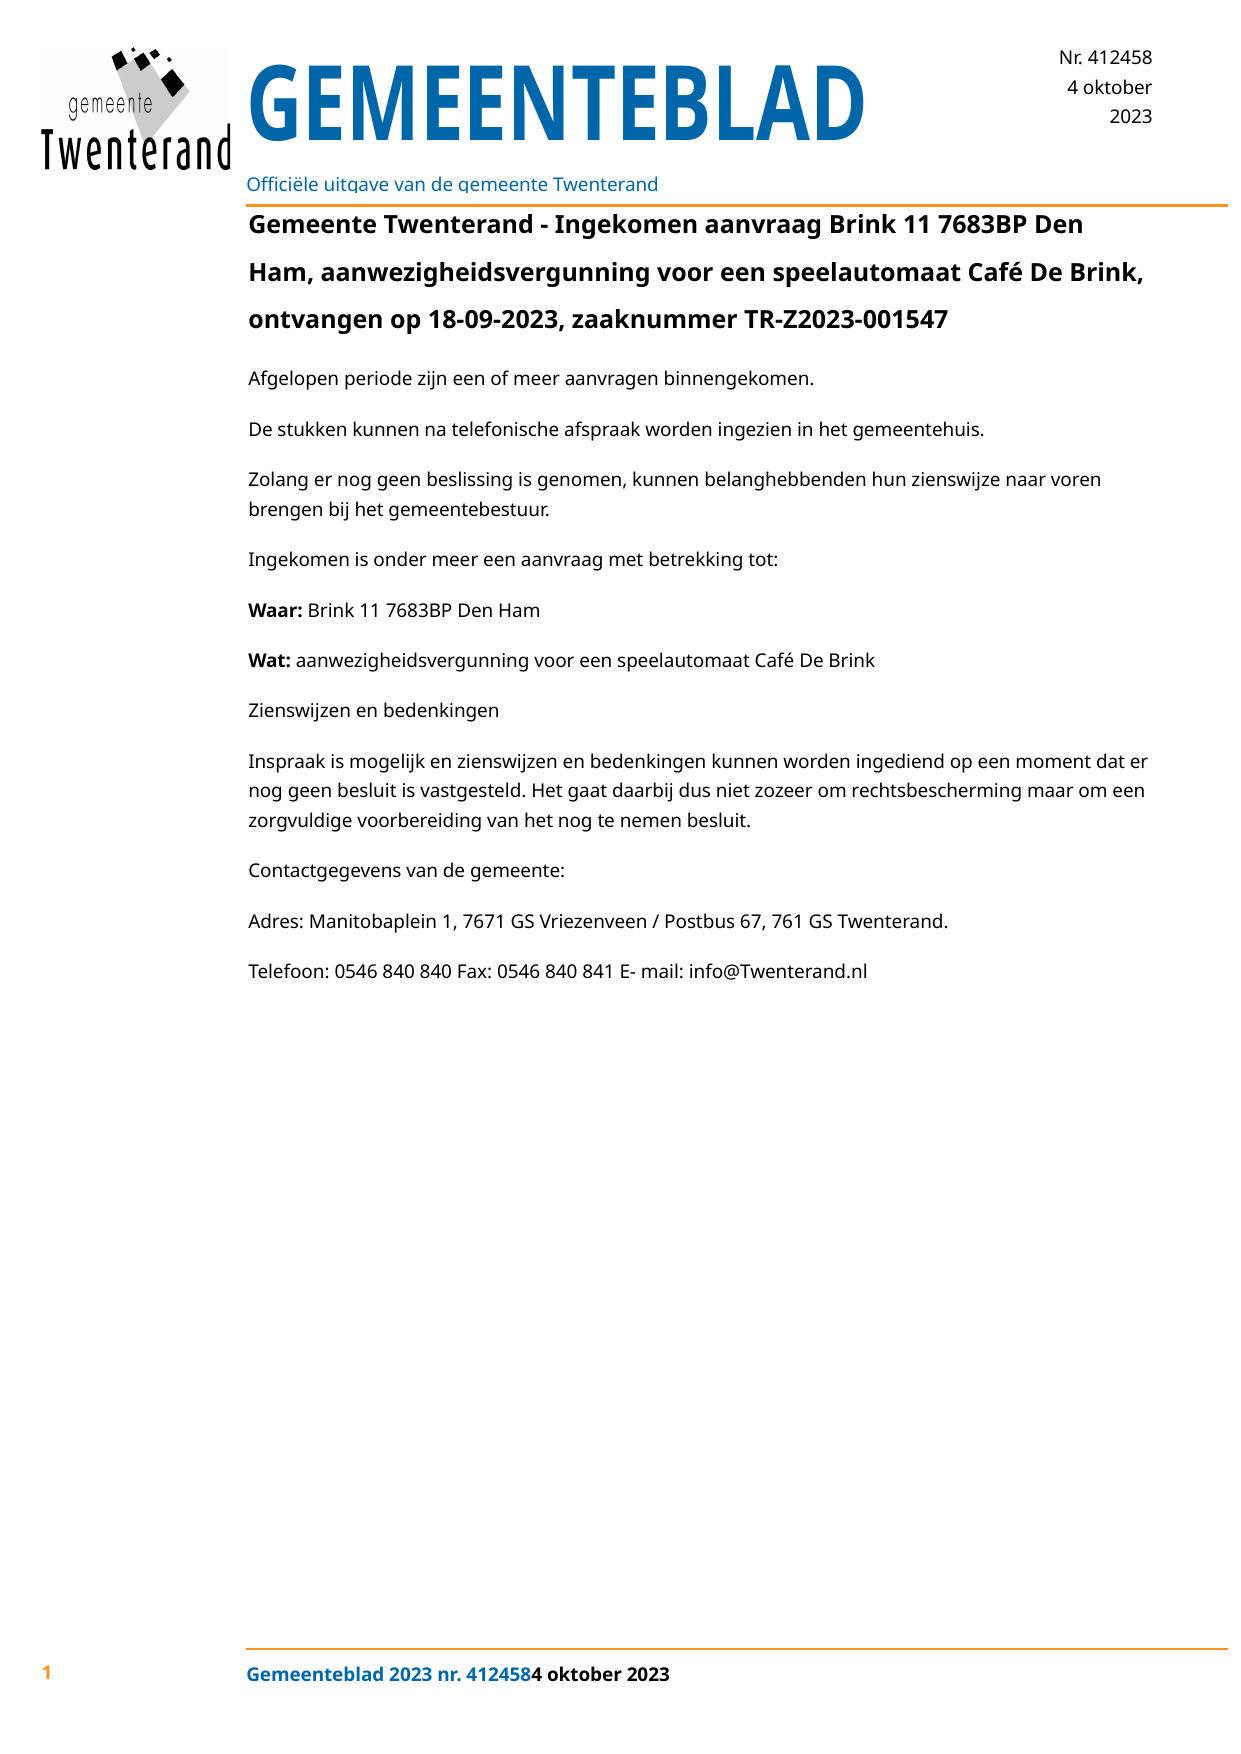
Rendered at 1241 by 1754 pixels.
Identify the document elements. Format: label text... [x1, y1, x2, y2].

text Zolang er nog geen beslissing is genomen, kunnen belanghebbenden hun zienswijze naar voren brengen bij het gemeentebestuur. [248, 466, 1152, 522]
text Telefoon: 0546 840 840 Fax: 0546 840 841 E- mail: info@Twenterand.nl [248, 958, 1152, 984]
picture [41, 47, 231, 172]
text Afgelopen periode zijn een of meer aanvragen binnengekomen. [248, 366, 1152, 391]
text Waar: Brink 11 7683BP Den Ham [248, 597, 1152, 622]
text Wat: aanwezigheidsvergunning voor een speelautomaat Café De Brink [248, 647, 1152, 673]
text Contactgegevens van de gemeente: [248, 858, 1152, 883]
text Gemeente Twenterand - Ingekomen aanvraag Brink 11 7683BP Den Ham, aanwezigheidsvergunning voor een speelautomaat Café De Brink, ontvangen op 18-09-2023, zaaknummer TR-Z2023-001547 [248, 207, 1152, 336]
text Inspraak is mogelijk en zienswijzen en bedenkingen kunnen worden ingediend op een moment dat er nog geen besluit is vastgesteld. Het gaat daarbij dus niet zozeer om rechtsbescherming maar om een zorgvuldige voorbereiding van het nog te nemen besluit. [248, 748, 1152, 833]
text De stukken kunnen na telefonische afspraak worden ingezien in het gemeentehuis. [248, 416, 1152, 442]
text Adres: Manitobaplein 1, 7671 GS Vriezenveen / Postbus 67, 761 GS Twenterand. [248, 908, 1152, 934]
text Ingekomen is onder meer een aanvraag met betrekking tot: [248, 546, 1152, 572]
text Zienswijzen en bedenkingen [248, 698, 1152, 723]
